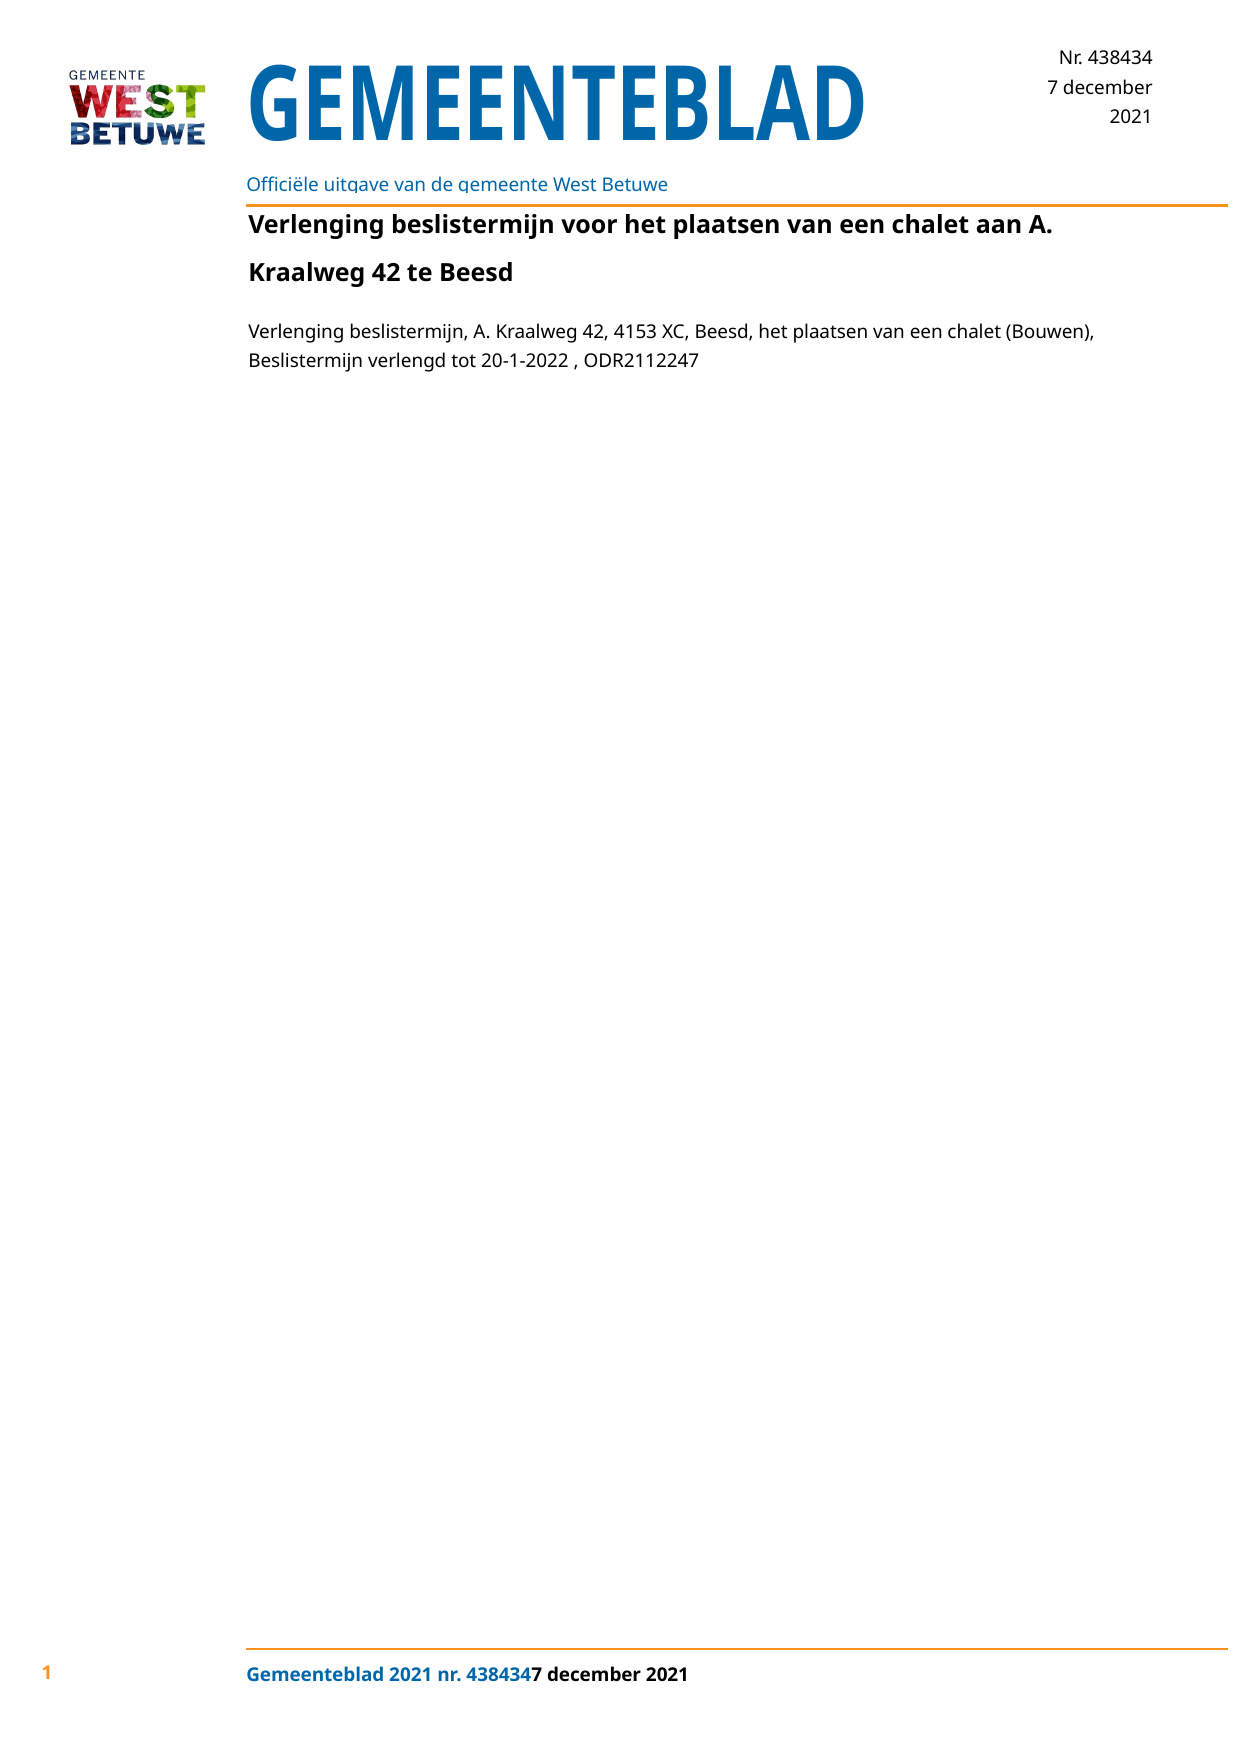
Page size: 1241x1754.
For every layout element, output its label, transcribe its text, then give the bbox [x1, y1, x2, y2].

text Verlenging beslistermijn voor het plaatsen van een chalet aan A. Kraalweg 42 te Beesd [248, 207, 1152, 288]
text Verlenging beslistermijn, A. Kraalweg 42, 4153 XC, Beesd, het plaatsen van een chalet (Bouwen), Beslistermijn verlengd tot 20-1-2022 , ODR2112247 [248, 318, 1152, 373]
picture [41, 47, 231, 172]
